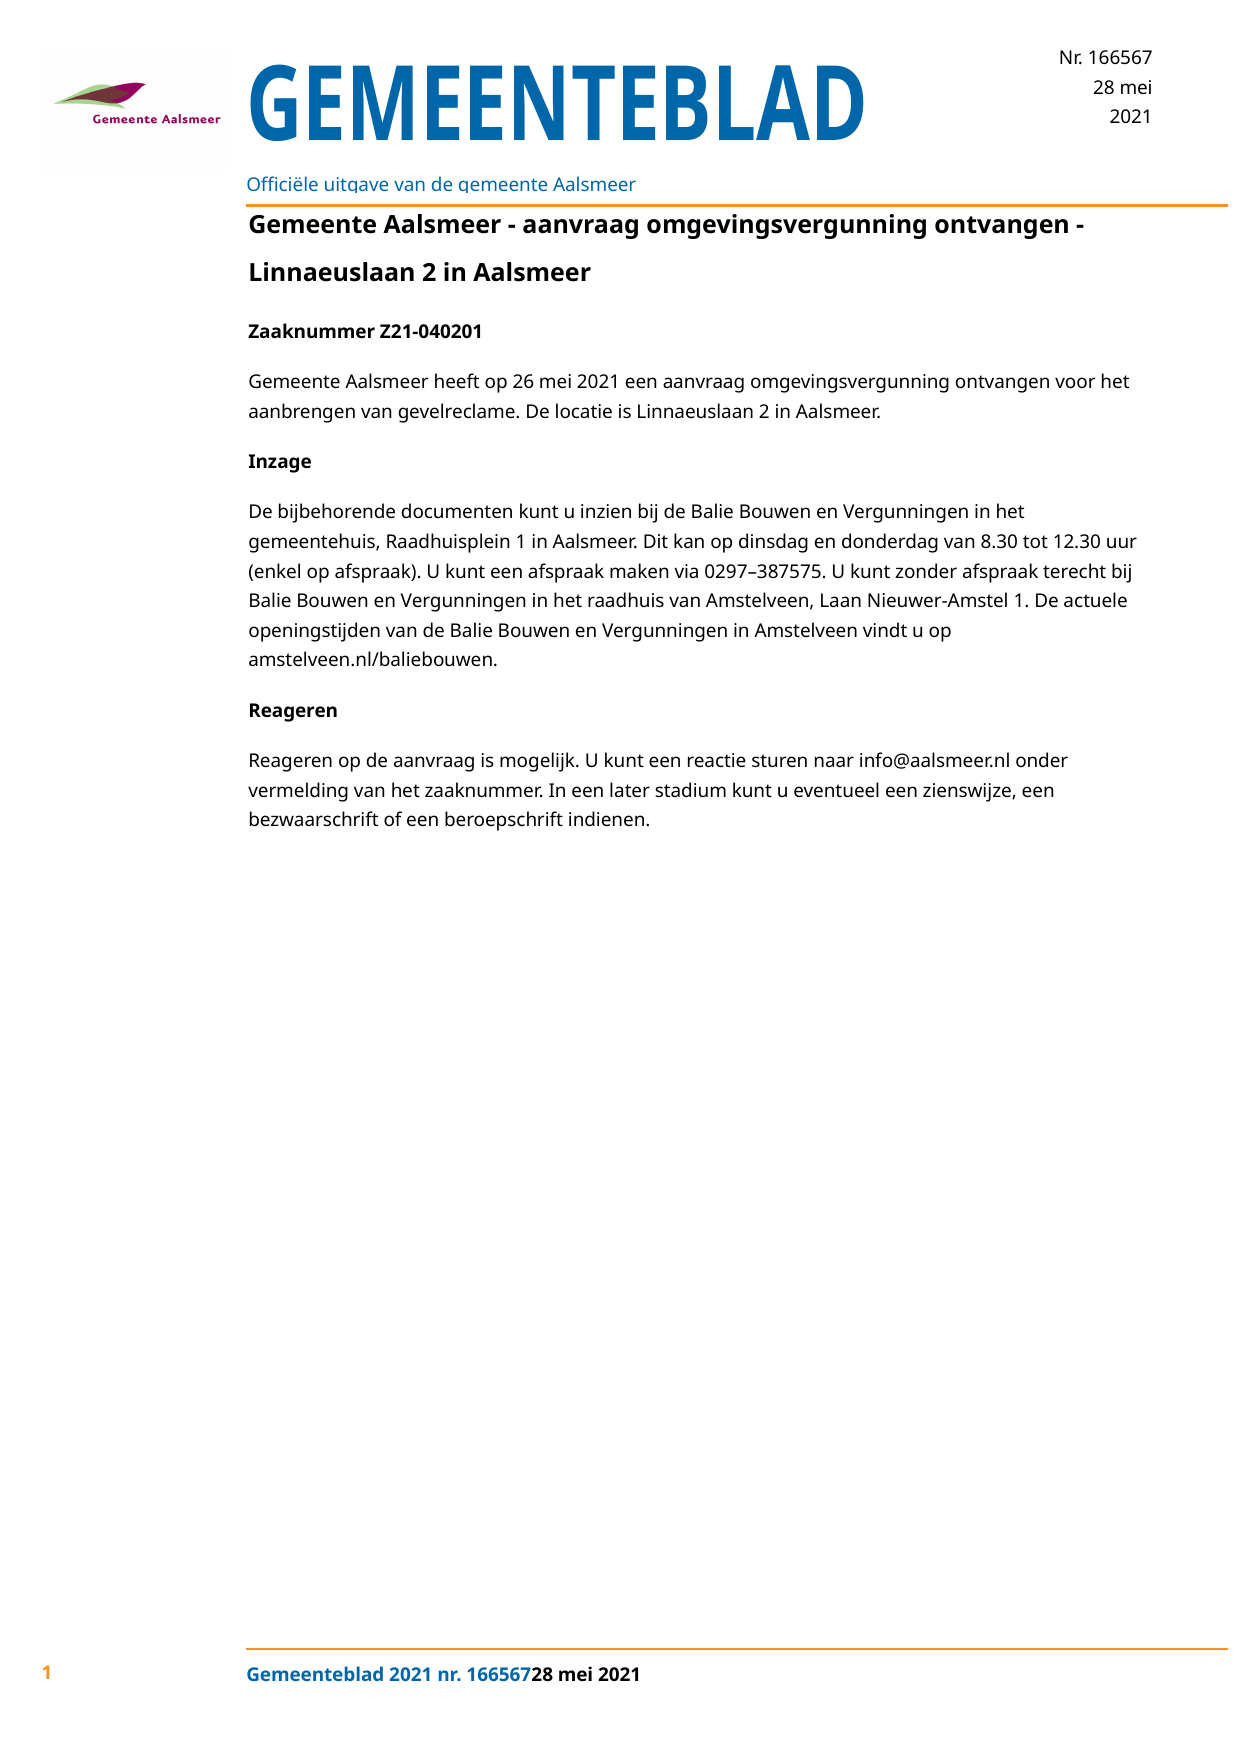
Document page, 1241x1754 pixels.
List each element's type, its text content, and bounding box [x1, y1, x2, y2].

text Gemeente Aalsmeer - aanvraag omgevingsvergunning ontvangen - Linnaeuslaan 2 in Aalsmeer [248, 207, 1152, 288]
picture [41, 47, 231, 172]
text Gemeente Aalsmeer heeft op 26 mei 2021 een aanvraag omgevingsvergunning ontvangen voor het aanbrengen van gevelreclame. De locatie is Linnaeuslaan 2 in Aalsmeer. [248, 368, 1152, 424]
text Reageren [248, 697, 1152, 723]
text Zaaknummer Z21-040201 [248, 318, 1152, 344]
text Inzage [248, 448, 1152, 474]
text Reageren op de aanvraag is mogelijk. U kunt een reactie sturen naar info@aalsmeer.nl onder vermelding van het zaaknummer. In een later stadium kunt u eventueel een zienswijze, een bezwaarschrift of een beroepschrift indienen. [248, 747, 1152, 832]
text De bijbehorende documenten kunt u inzien bij de Balie Bouwen en Vergunningen in het gemeentehuis, Raadhuisplein 1 in Aalsmeer. Dit kan op dinsdag en donderdag van 8.30 tot 12.30 uur (enkel op afspraak). U kunt een afspraak maken via 0297–387575. U kunt zonder afspraak terecht bij Balie Bouwen en Vergunningen in het raadhuis van Amstelveen, Laan Nieuwer-Amstel 1. De actuele openingstijden van de Balie Bouwen en Vergunningen in Amstelveen vindt u op amstelveen.nl/baliebouwen. [248, 499, 1152, 672]
